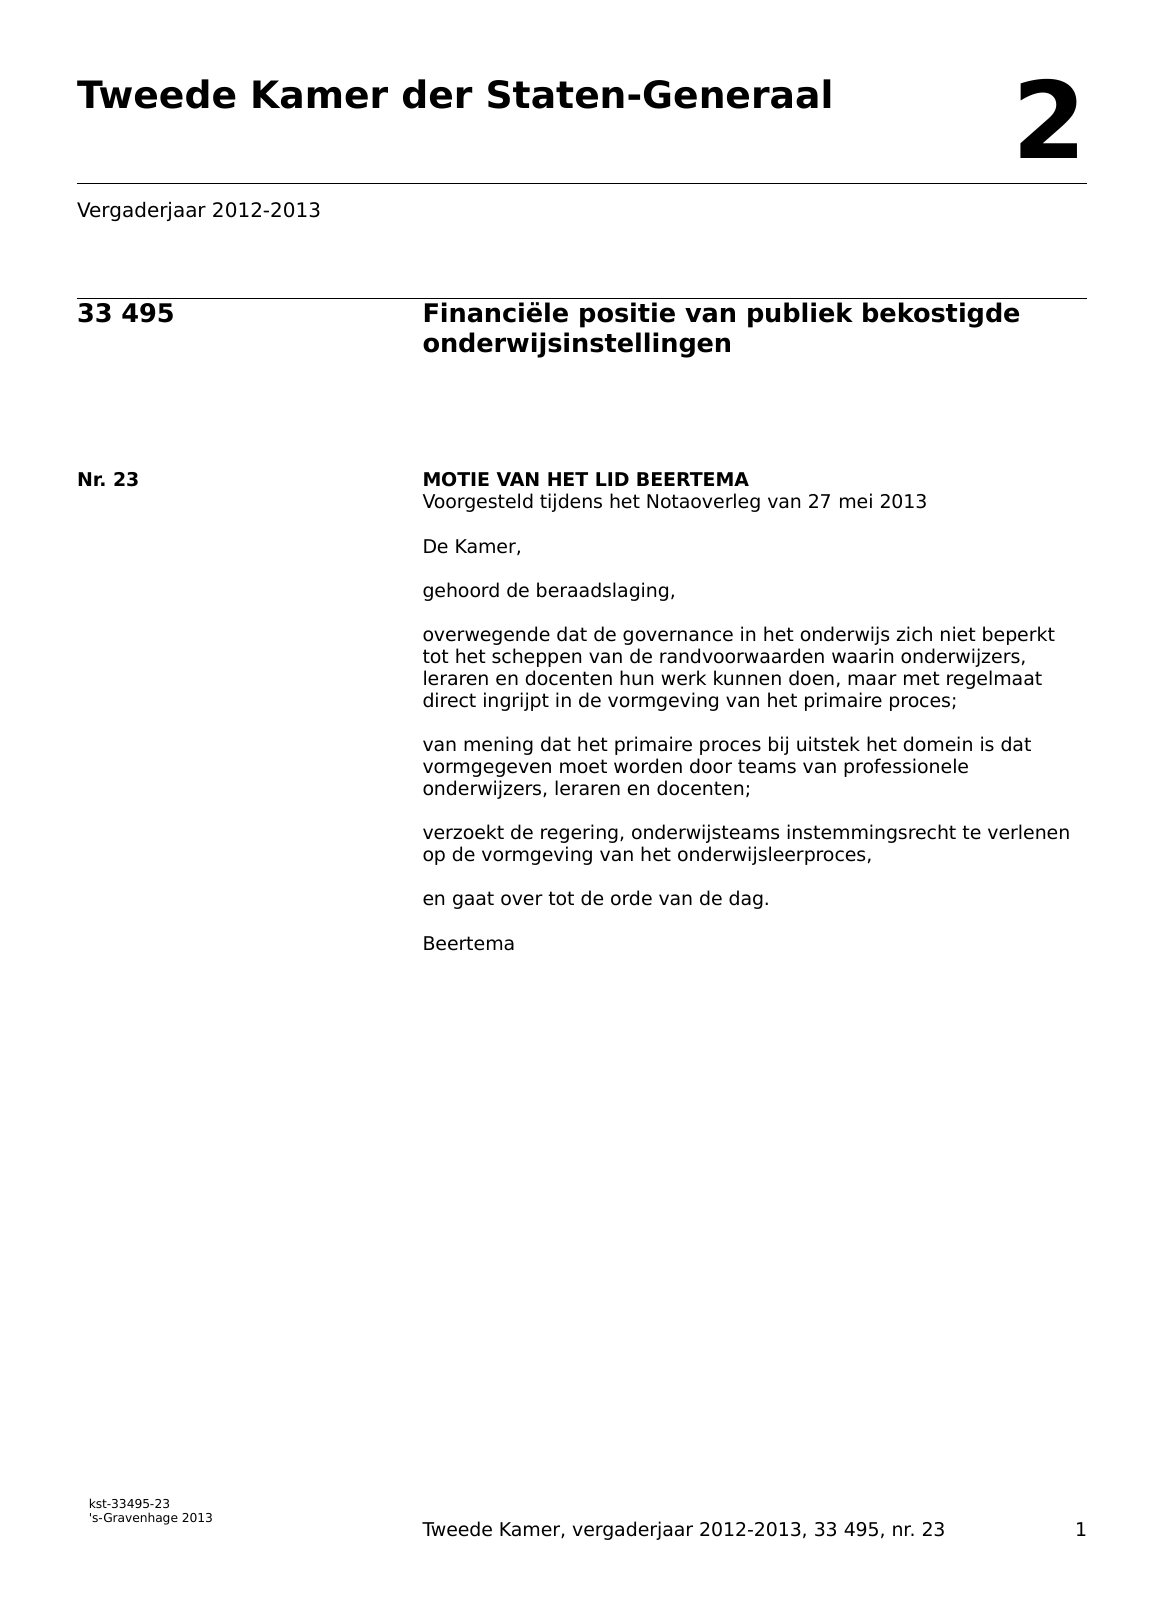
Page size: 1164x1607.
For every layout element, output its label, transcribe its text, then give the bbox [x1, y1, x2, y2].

table_cell Vergaderjaar 2012-2013 [77, 184, 1087, 298]
text Beertema [422, 932, 1087, 954]
text 's-Gravenhage 2013 [88, 1511, 323, 1525]
text De Kamer, [422, 536, 1087, 557]
table_header Tweede Kamer der Staten-Generaal [77, 59, 886, 183]
text van mening dat het primaire proces bij uitstek het domein is dat vormgegeven moet worden door teams van professionele onderwijzers, leraren en docenten; [422, 734, 1087, 800]
subtitle Nr. 23 MOTIE VAN HET LID BEERTEMA [77, 469, 1087, 491]
subtitle 33 495 Financiële positie van publiek bekostigde onderwijsinstellingen [77, 299, 1087, 358]
text verzoekt de regering, onderwijsteams instemmingsrecht te verlenen op de vormgeving van het onderwijsleerproces, [422, 822, 1087, 866]
text en gaat over tot de orde van de dag. [422, 888, 1087, 910]
text overwegende dat de governance in het onderwijs zich niet beperkt tot het scheppen van de randvoorwaarden waarin onderwijzers, leraren en docenten hun werk kunnen doen, maar met regelmaat direct ingrijpt in de vormgeving van het primaire proces; [422, 624, 1087, 712]
text kst-33495-23 [88, 1497, 323, 1511]
text gehoord de beraadslaging, [422, 580, 1087, 602]
table_header 2 [886, 59, 1087, 183]
text Voorgesteld tijdens het Notaoverleg van 27 mei 2013 [422, 491, 1087, 513]
